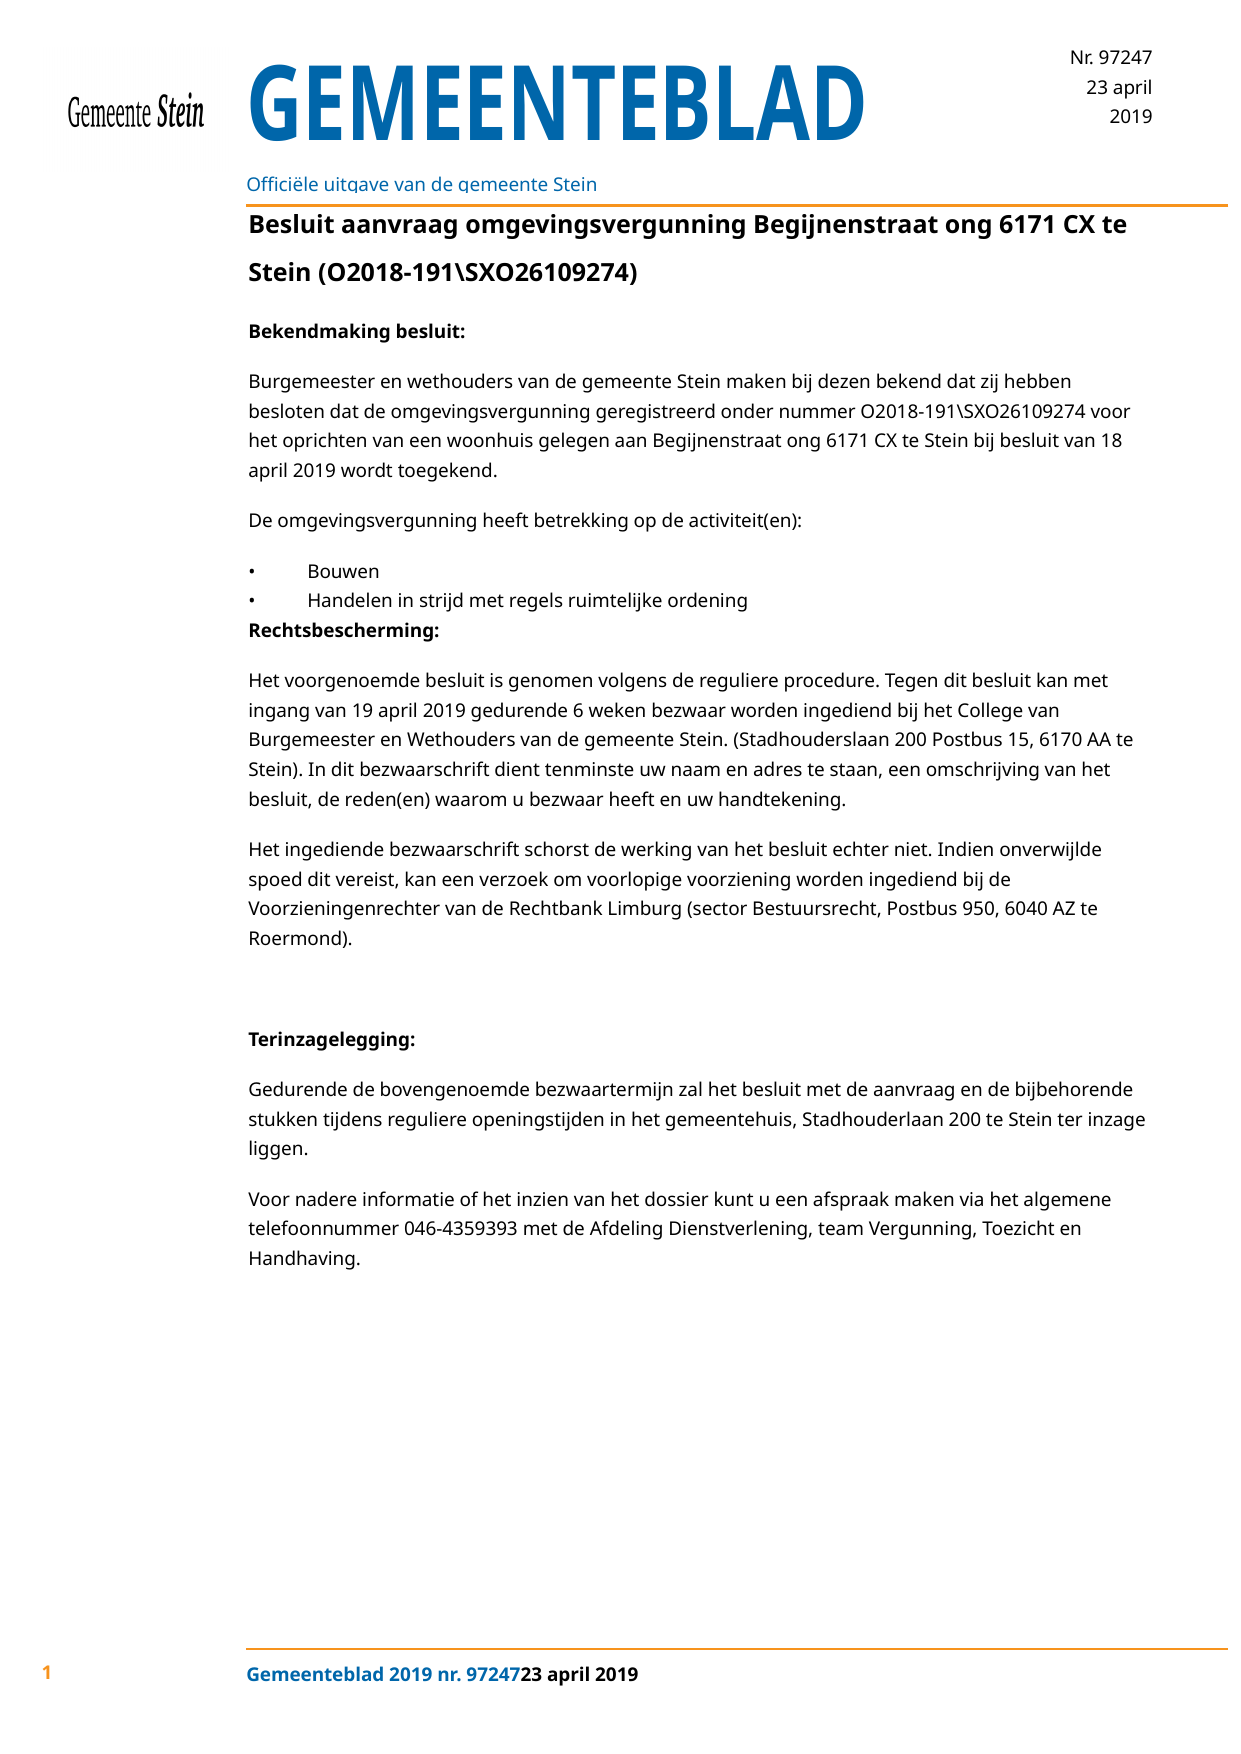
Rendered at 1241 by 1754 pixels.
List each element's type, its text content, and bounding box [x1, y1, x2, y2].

list Bouwen [248, 558, 1152, 584]
text Het ingediende bezwaarschrift schorst de werking van het besluit echter niet. Indien onverwijlde spoed dit vereist, kan een verzoek om voorlopige voorziening worden ingediend bij de Voorzieningenrechter van de Rechtbank Limburg (sector Bestuursrecht, Postbus 950, 6040 AZ te Roermond). [248, 836, 1152, 951]
text Besluit aanvraag omgevingsvergunning Begijnenstraat ong 6171 CX te Stein (O2018-191\SXO26109274) [248, 207, 1152, 288]
text Het voorgenoemde besluit is genomen volgens de reguliere procedure. Tegen dit besluit kan met ingang van 19 april 2019 gedurende 6 weken bezwaar worden ingediend bij het College van Burgemeester en Wethouders van de gemeente Stein. (Stadhouderslaan 200 Postbus 15, 6170 AA te Stein). In dit bezwaarschrift dient tenminste uw naam en adres te staan, een omschrijving van het besluit, de reden(en) waarom u bezwaar heeft en uw handtekening. [248, 667, 1152, 812]
text Rechtsbescherming: [248, 617, 1152, 643]
picture [41, 47, 231, 172]
text Burgemeester en wethouders van de gemeente Stein maken bij dezen bekend dat zij hebben besloten dat de omgevingsvergunning geregistreerd onder nummer O2018-191\SXO26109274 voor het oprichten van een woonhuis gelegen aan Begijnenstraat ong 6171 CX te Stein bij besluit van 18 april 2019 wordt toegekend. [248, 368, 1152, 483]
text Terinzagelegging: [248, 1026, 1152, 1052]
text Bekendmaking besluit: [248, 318, 1152, 344]
text Gedurende de bovengenoemde bezwaartermijn zal het besluit met de aanvraag en de bijbehorende stukken tijdens reguliere openingstijden in het gemeentehuis, Stadhouderlaan 200 te Stein ter inzage liggen. [248, 1076, 1152, 1161]
list Handelen in strijd met regels ruimtelijke ordening [248, 587, 1152, 613]
text De omgevingsvergunning heeft betrekking op de activiteit(en): [248, 507, 1152, 533]
text Voor nadere informatie of het inzien van het dossier kunt u een afspraak maken via het algemene telefoonnummer 046-4359393 met de Afdeling Dienstverlening, team Vergunning, Toezicht en Handhaving. [248, 1186, 1152, 1271]
